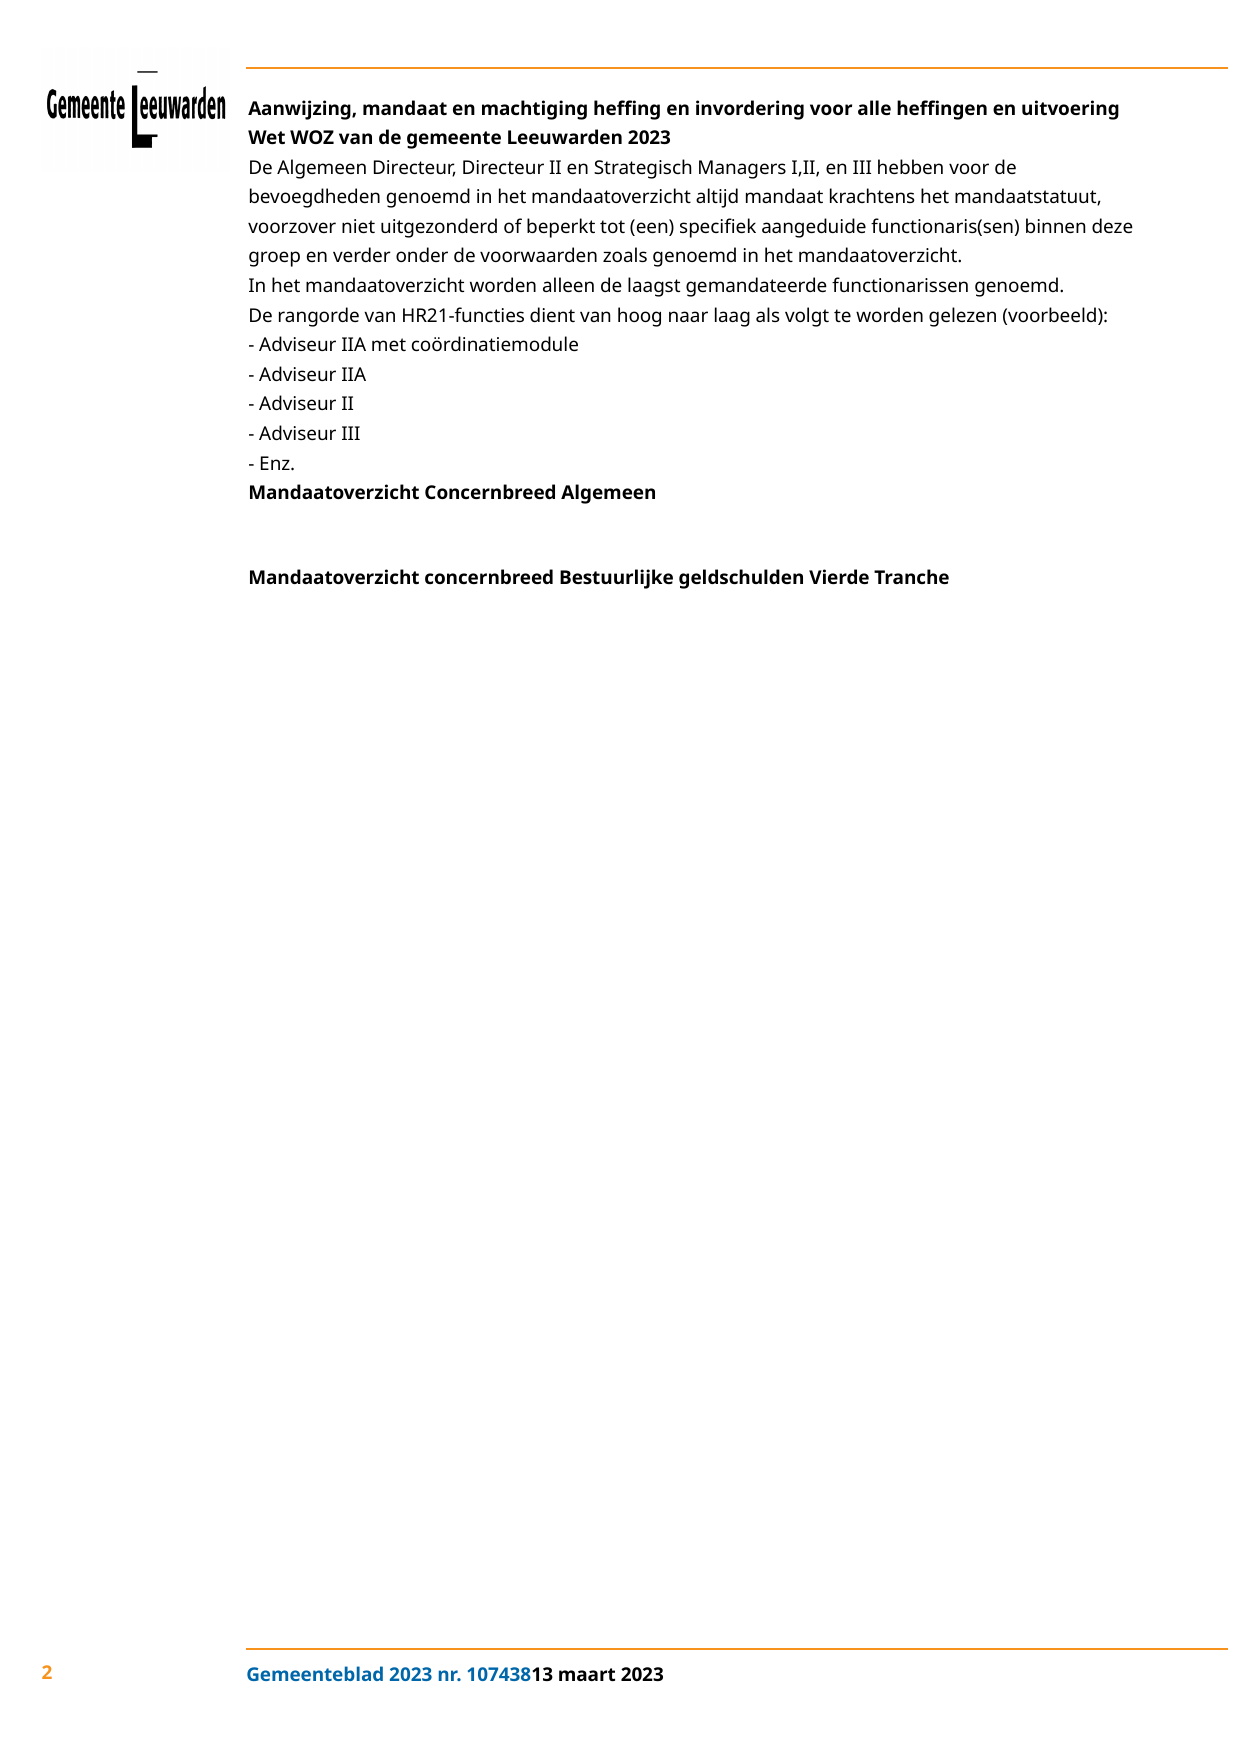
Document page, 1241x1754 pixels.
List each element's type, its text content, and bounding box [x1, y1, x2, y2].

text De rangorde van HR21-functies dient van hoog naar laag als volgt te worden gelezen (voorbeeld): [248, 302, 1152, 328]
text Mandaatoverzicht concernbreed Bestuurlijke geldschulden Vierde Tranche [248, 564, 1152, 590]
text Aanwijzing, mandaat en machtiging heffing en invordering voor alle heffingen en uitvoering Wet WOZ van de gemeente Leeuwarden 2023 [248, 95, 1152, 150]
text Mandaatoverzicht Concernbreed Algemeen [248, 479, 1152, 505]
text - Adviseur IIA met coördinatiemodule [248, 331, 1152, 357]
text - Adviseur III [248, 420, 1152, 446]
text In het mandaatoverzicht worden alleen de laagst gemandateerde functionarissen genoemd. [248, 272, 1152, 298]
picture [41, 47, 231, 172]
text - Enz. [248, 450, 1152, 476]
text - Adviseur II [248, 391, 1152, 416]
text De Algemeen Directeur, Directeur II en Strategisch Managers I,II, en III hebben voor de bevoegdheden genoemd in het mandaatoverzicht altijd mandaat krachtens het mandaatstatuut, voorzover niet uitgezonderd of beperkt tot (een) specifiek aangeduide functionaris(sen) binnen deze groep en verder onder de voorwaarden zoals genoemd in het mandaatoverzicht. [248, 154, 1152, 268]
text - Adviseur IIA [248, 361, 1152, 387]
